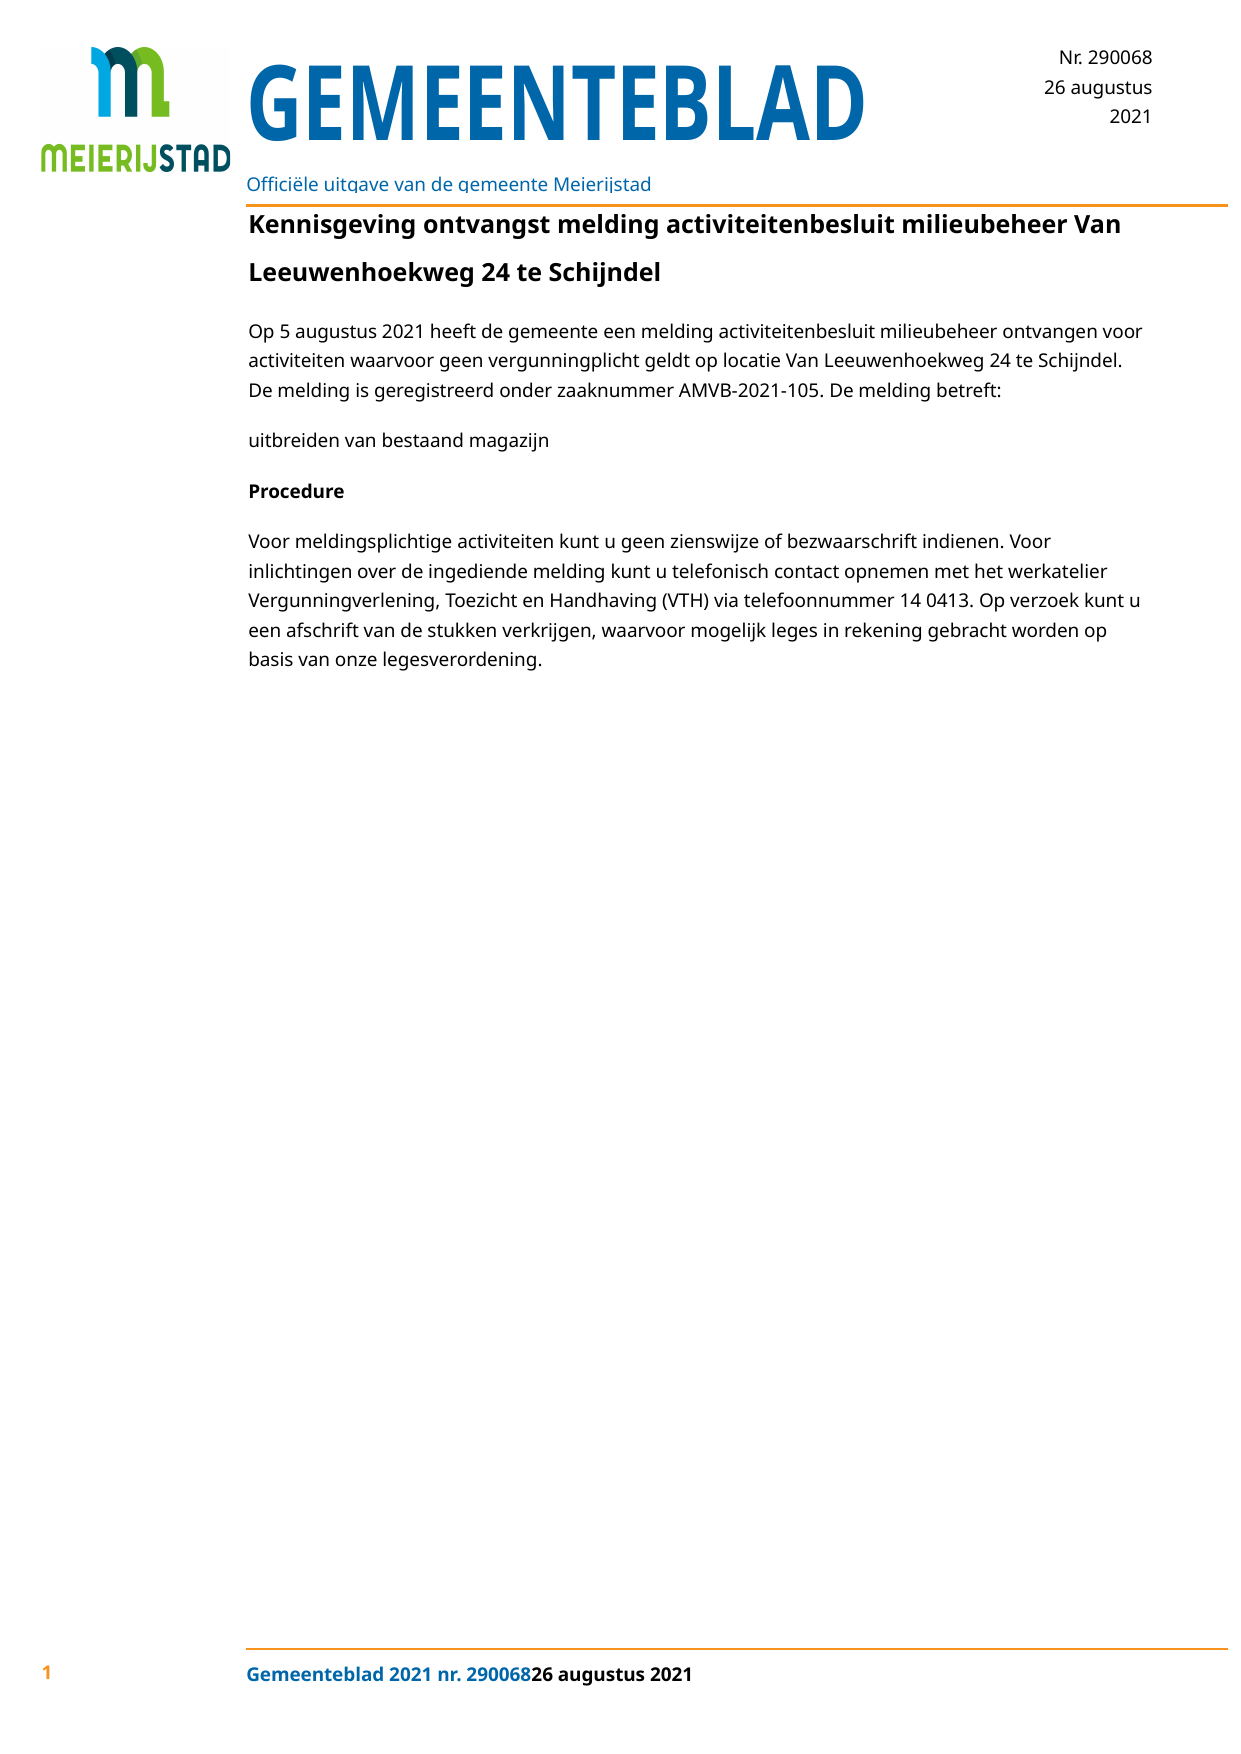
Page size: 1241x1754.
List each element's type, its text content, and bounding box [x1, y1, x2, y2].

text Kennisgeving ontvangst melding activiteitenbesluit milieubeheer Van Leeuwenhoekweg 24 te Schijndel [248, 207, 1152, 288]
picture [41, 47, 231, 172]
text Procedure [248, 478, 1152, 504]
text Op 5 augustus 2021 heeft de gemeente een melding activiteitenbesluit milieubeheer ontvangen voor activiteiten waarvoor geen vergunningplicht geldt op locatie Van Leeuwenhoekweg 24 te Schijndel. De melding is geregistreerd onder zaaknummer AMVB-2021-105. De melding betreft: [248, 318, 1152, 403]
text Voor meldingsplichtige activiteiten kunt u geen zienswijze of bezwaarschrift indienen. Voor inlichtingen over de ingediende melding kunt u telefonisch contact opnemen met het werkatelier Vergunningverlening, Toezicht en Handhaving (VTH) via telefoonnummer 14 0413. Op verzoek kunt u een afschrift van de stukken verkrijgen, waarvoor mogelijk leges in rekening gebracht worden op basis van onze legesverordening. [248, 528, 1152, 672]
text uitbreiden van bestaand magazijn [248, 427, 1152, 453]
